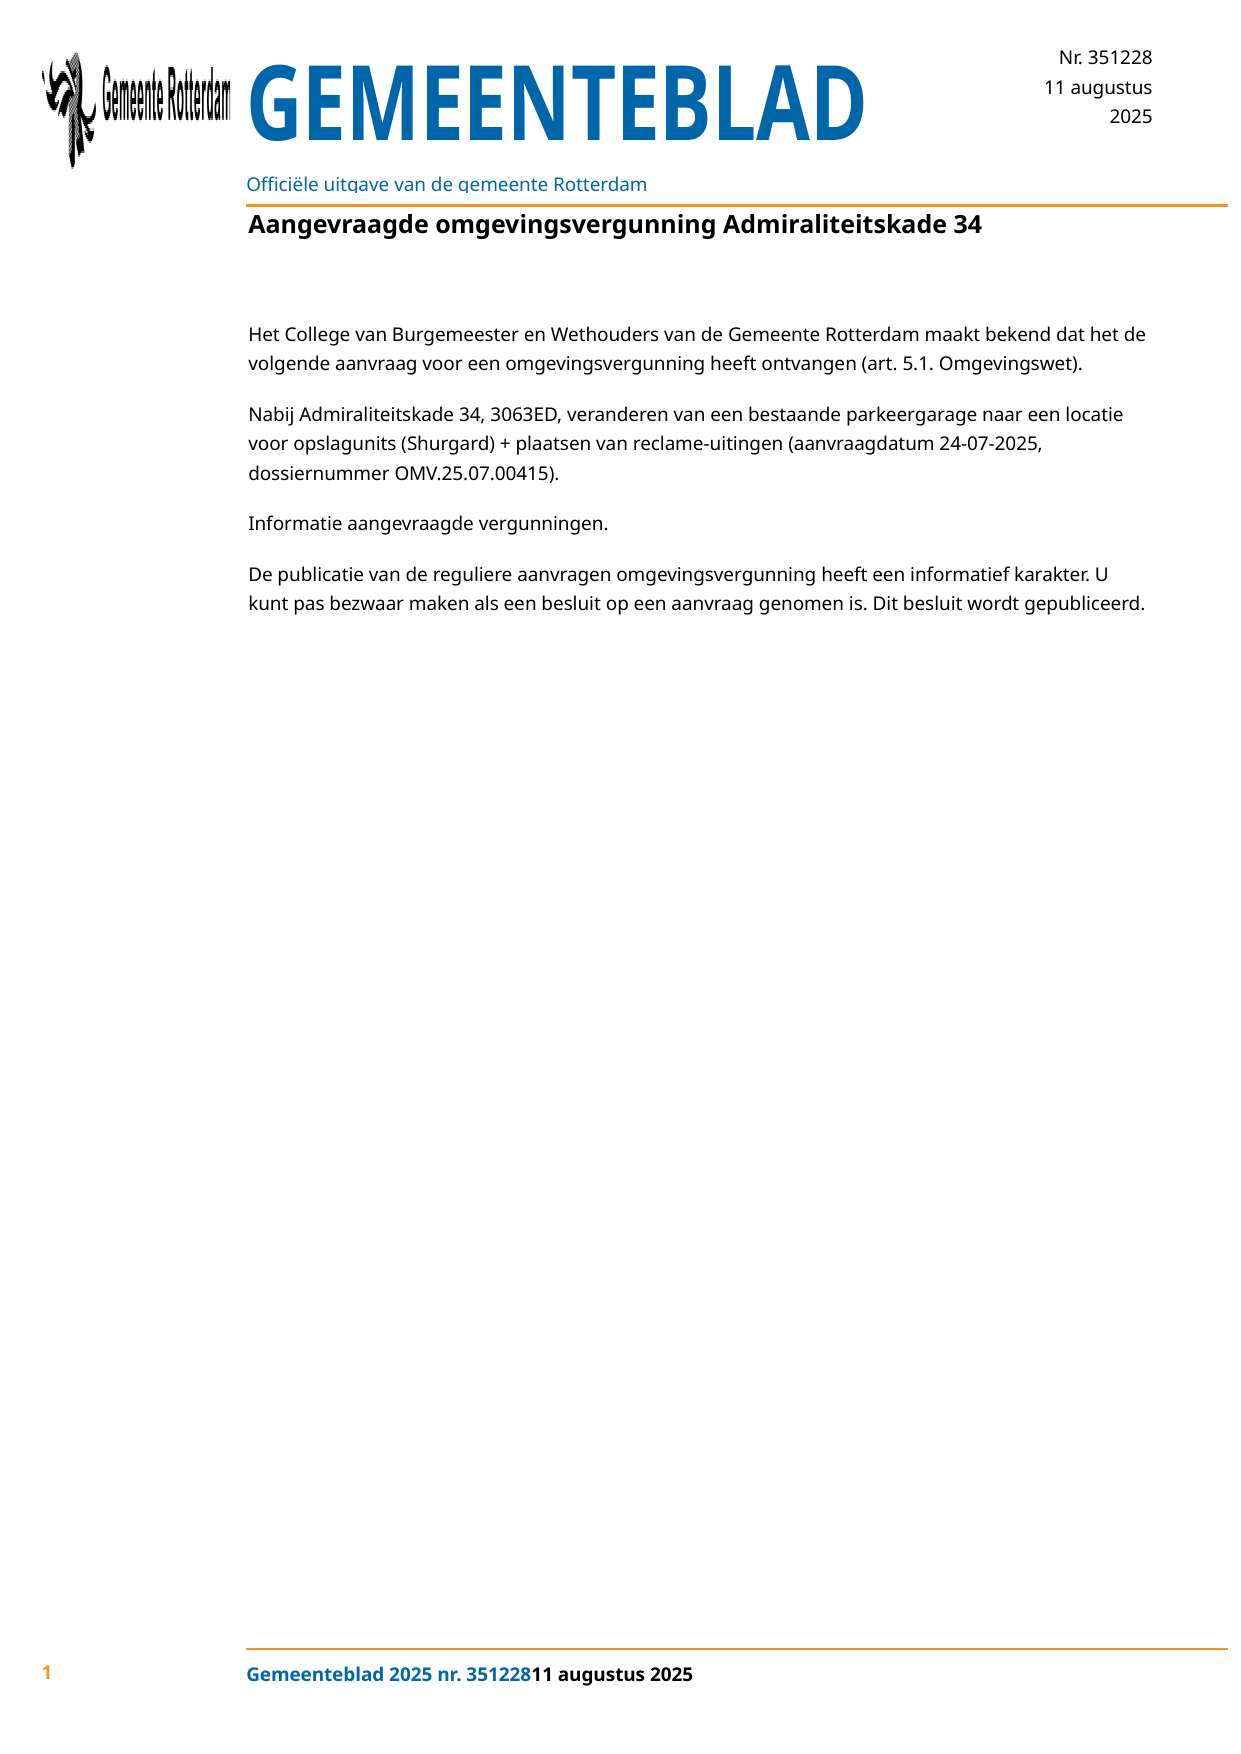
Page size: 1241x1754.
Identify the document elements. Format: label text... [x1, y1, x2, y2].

text Nabij Admiraliteitskade 34, 3063ED, veranderen van een bestaande parkeergarage naar een locatie voor opslagunits (Shurgard) + plaatsen van reclame-uitingen (aanvraagdatum 24-07-2025, dossiernummer OMV.25.07.00415). [248, 401, 1152, 486]
text Aangevraagde omgevingsvergunning Admiraliteitskade 34 [248, 207, 1152, 241]
text De publicatie van de reguliere aanvragen omgevingsvergunning heeft een informatief karakter. U kunt pas bezwaar maken als een besluit op een aanvraag genomen is. Dit besluit wordt gepubliceerd. [248, 561, 1152, 616]
text Informatie aangevraagde vergunningen. [248, 510, 1152, 536]
picture [41, 47, 231, 172]
text Het College van Burgemeester en Wethouders van de Gemeente Rotterdam maakt bekend dat het de volgende aanvraag voor een omgevingsvergunning heeft ontvangen (art. 5.1. Omgevingswet). [248, 321, 1152, 376]
